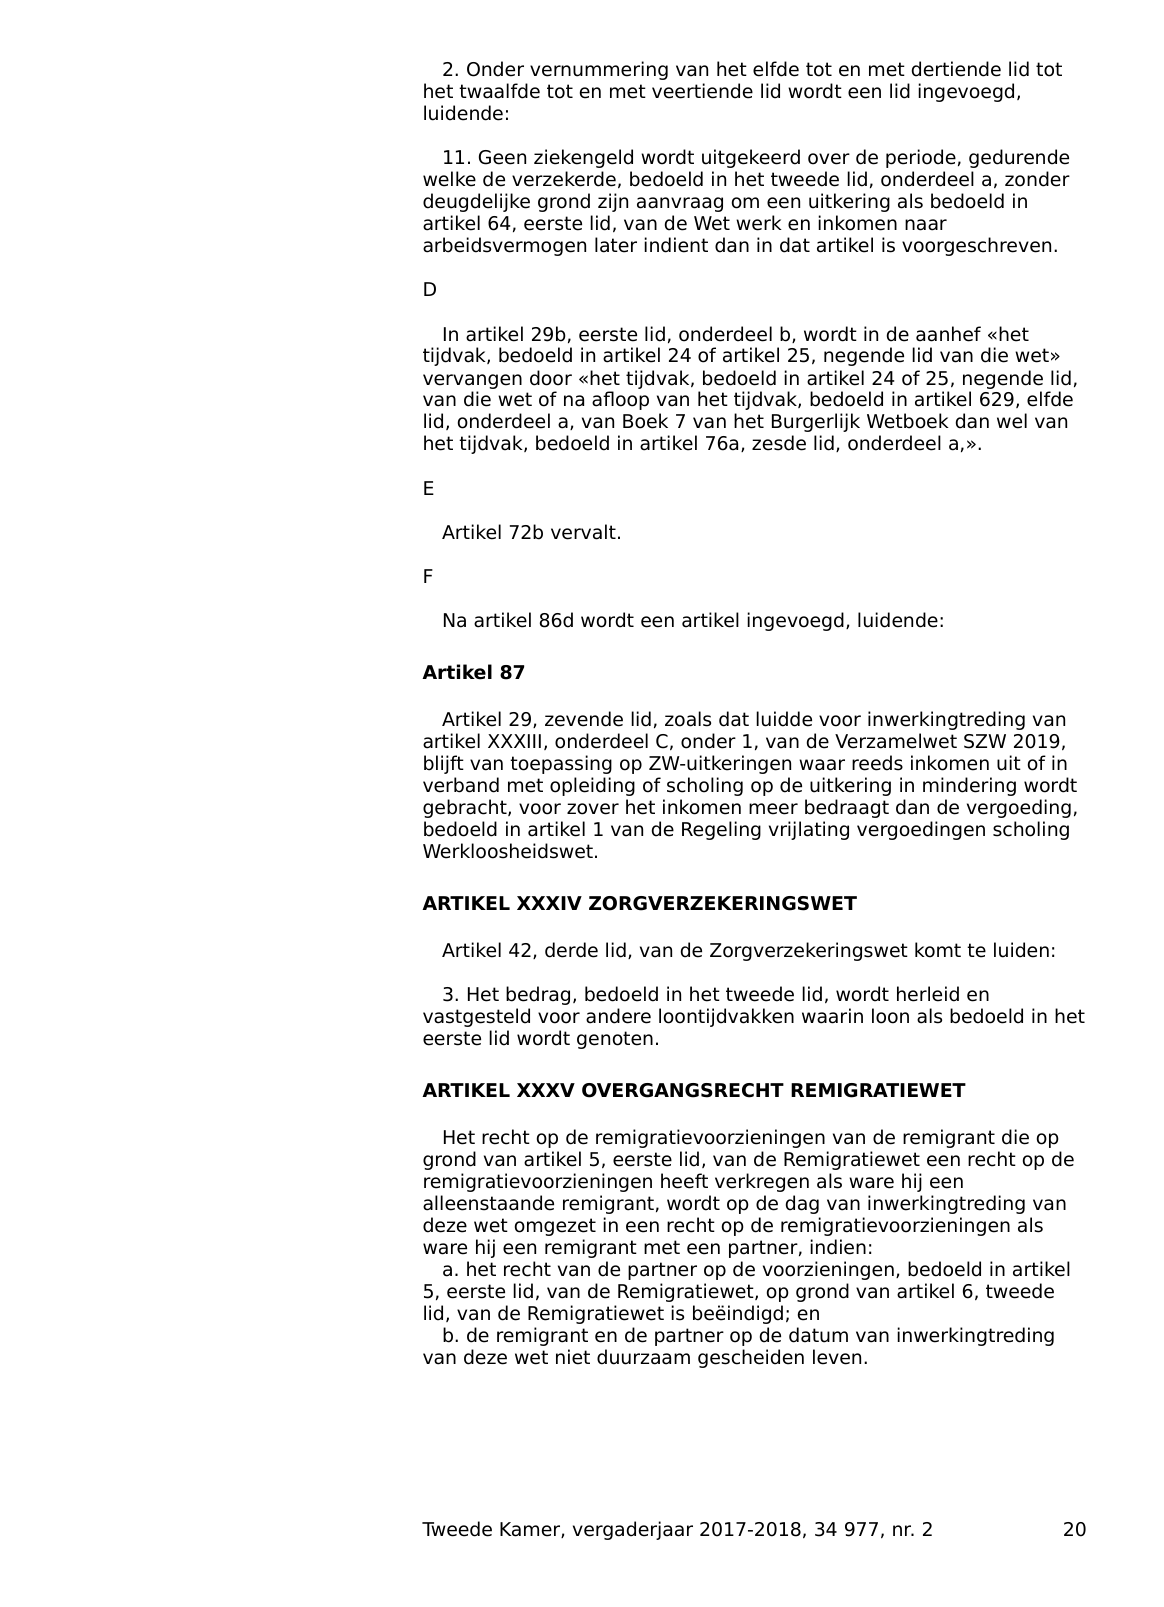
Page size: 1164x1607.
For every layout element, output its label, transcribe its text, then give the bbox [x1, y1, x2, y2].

text 11. Geen ziekengeld wordt uitgekeerd over de periode, gedurende welke de verzekerde, bedoeld in het tweede lid, onderdeel a, zonder deugdelijke grond zijn aanvraag om een uitkering als bedoeld in artikel 64, eerste lid, van de Wet werk en inkomen naar arbeidsvermogen later indient dan in dat artikel is voorgeschreven. [422, 147, 1087, 257]
subtitle Artikel 87 [422, 662, 1087, 684]
subtitle ARTIKEL XXXIV ZORGVERZEKERINGSWET [422, 893, 1087, 915]
text F [422, 566, 1087, 588]
text In artikel 29b, eerste lid, onderdeel b, wordt in de aanhef «het tijdvak, bedoeld in artikel 24 of artikel 25, negende lid van die wet» vervangen door «het tijdvak, bedoeld in artikel 24 of 25, negende lid, van die wet of na afloop van het tijdvak, bedoeld in artikel 629, elfde lid, onderdeel a, van Boek 7 van het Burgerlijk Wetboek dan wel van het tijdvak, bedoeld in artikel 76a, zesde lid, onderdeel a,». [422, 323, 1087, 455]
text Artikel 42, derde lid, van de Zorgverzekeringswet komt te luiden: [422, 940, 1087, 962]
text b. de remigrant en de partner op de datum van inwerkingtreding van deze wet niet duurzaam gescheiden leven. [422, 1325, 1087, 1369]
subtitle ARTIKEL XXXV OVERGANGSRECHT REMIGRATIEWET [422, 1080, 1087, 1102]
text D [422, 279, 1087, 301]
text a. het recht van de partner op de voorzieningen, bedoeld in artikel 5, eerste lid, van de Remigratiewet, op grond van artikel 6, tweede lid, van de Remigratiewet is beëindigd; en [422, 1259, 1087, 1325]
text Artikel 72b vervalt. [422, 522, 1087, 544]
text Na artikel 86d wordt een artikel ingevoegd, luidende: [422, 610, 1087, 632]
text Artikel 29, zevende lid, zoals dat luidde voor inwerkingtreding van artikel XXXIII, onderdeel C, onder 1, van de Verzamelwet SZW 2019, blijft van toepassing op ZW-uitkeringen waar reeds inkomen uit of in verband met opleiding of scholing op de uitkering in mindering wordt gebracht, voor zover het inkomen meer bedraagt dan de vergoeding, bedoeld in artikel 1 van de Regeling vrijlating vergoedingen scholing Werkloosheidswet. [422, 709, 1087, 863]
text E [422, 477, 1087, 499]
text 2. Onder vernummering van het elfde tot en met dertiende lid tot het twaalfde tot en met veertiende lid wordt een lid ingevoegd, luidende: [422, 59, 1087, 125]
text 3. Het bedrag, bedoeld in het tweede lid, wordt herleid en vastgesteld voor andere loontijdvakken waarin loon als bedoeld in het eerste lid wordt genoten. [422, 984, 1087, 1050]
text Het recht op de remigratievoorzieningen van de remigrant die op grond van artikel 5, eerste lid, van de Remigratiewet een recht op de remigratievoorzieningen heeft verkregen als ware hij een alleenstaande remigrant, wordt op de dag van inwerkingtreding van deze wet omgezet in een recht op de remigratievoorzieningen als ware hij een remigrant met een partner, indien: [422, 1127, 1087, 1259]
